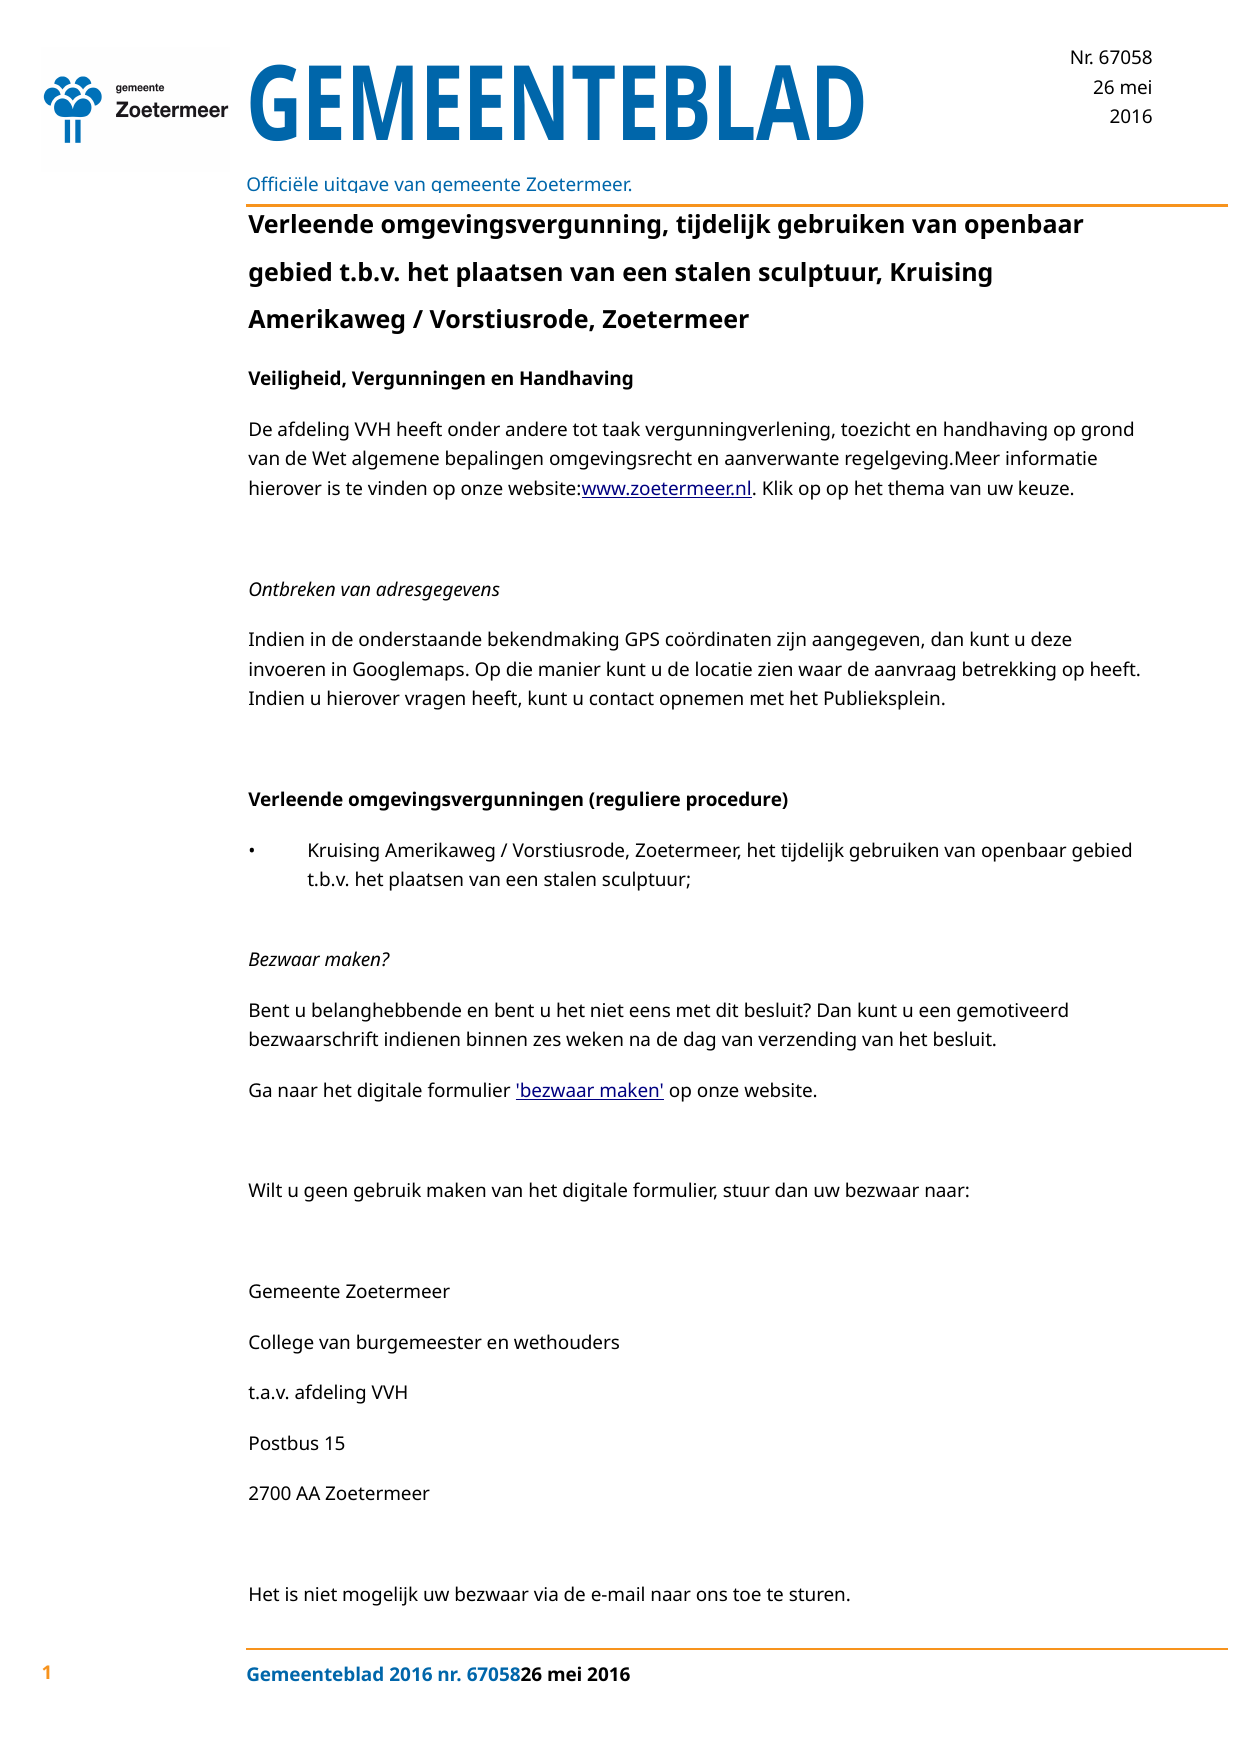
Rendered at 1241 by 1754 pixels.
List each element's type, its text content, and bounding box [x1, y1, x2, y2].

text 2700 AA Zoetermeer [248, 1480, 1152, 1506]
text Ontbreken van adresgegevens [248, 576, 1152, 602]
text Veiligheid, Vergunningen en Handhaving [248, 366, 1152, 391]
list Kruising Amerikaweg / Vorstiusrode, Zoetermeer, het tijdelijk gebruiken van openbaar gebied t.b.v. het plaatsen van een stalen sculptuur; [248, 837, 1152, 892]
text Verleende omgevingsvergunning, tijdelijk gebruiken van openbaar gebied t.b.v. het plaatsen van een stalen sculptuur, Kruising Amerikaweg / Vorstiusrode, Zoetermeer [248, 207, 1152, 336]
text Bezwaar maken? [248, 946, 1152, 972]
text College van burgemeester en wethouders [248, 1329, 1152, 1354]
text Ga naar het digitale formulier 'bezwaar maken' op onze website. [248, 1077, 1152, 1102]
text Indien in de onderstaande bekendmaking GPS coördinaten zijn aangegeven, dan kunt u deze invoeren in Googlemaps. Op die manier kunt u de locatie zien waar de aanvraag betrekking op heeft. Indien u hierover vragen heeft, kunt u contact opnemen met het Publieksplein. [248, 626, 1152, 711]
text Postbus 15 [248, 1430, 1152, 1455]
picture [41, 47, 231, 172]
text t.a.v. afdeling VVH [248, 1379, 1152, 1405]
text Wilt u geen gebruik maken van het digitale formulier, stuur dan uw bezwaar naar: [248, 1178, 1152, 1203]
text Bent u belanghebbende en bent u het niet eens met dit besluit? Dan kunt u een gemotiveerd bezwaarschrift indienen binnen zes weken na de dag van verzending van het besluit. [248, 997, 1152, 1052]
text Gemeente Zoetermeer [248, 1278, 1152, 1304]
text Het is niet mogelijk uw bezwaar via de e-mail naar ons toe te sturen. [248, 1581, 1152, 1607]
text Verleende omgevingsvergunningen (reguliere procedure) [248, 786, 1152, 812]
text De afdeling VVH heeft onder andere tot taak vergunningverlening, toezicht en handhaving op grond van de Wet algemene bepalingen omgevingsrecht en aanverwante regelgeving.Meer informatie hierover is te vinden op onze website:www.zoetermeer.nl. Klik op op het thema van uw keuze. [248, 416, 1152, 501]
